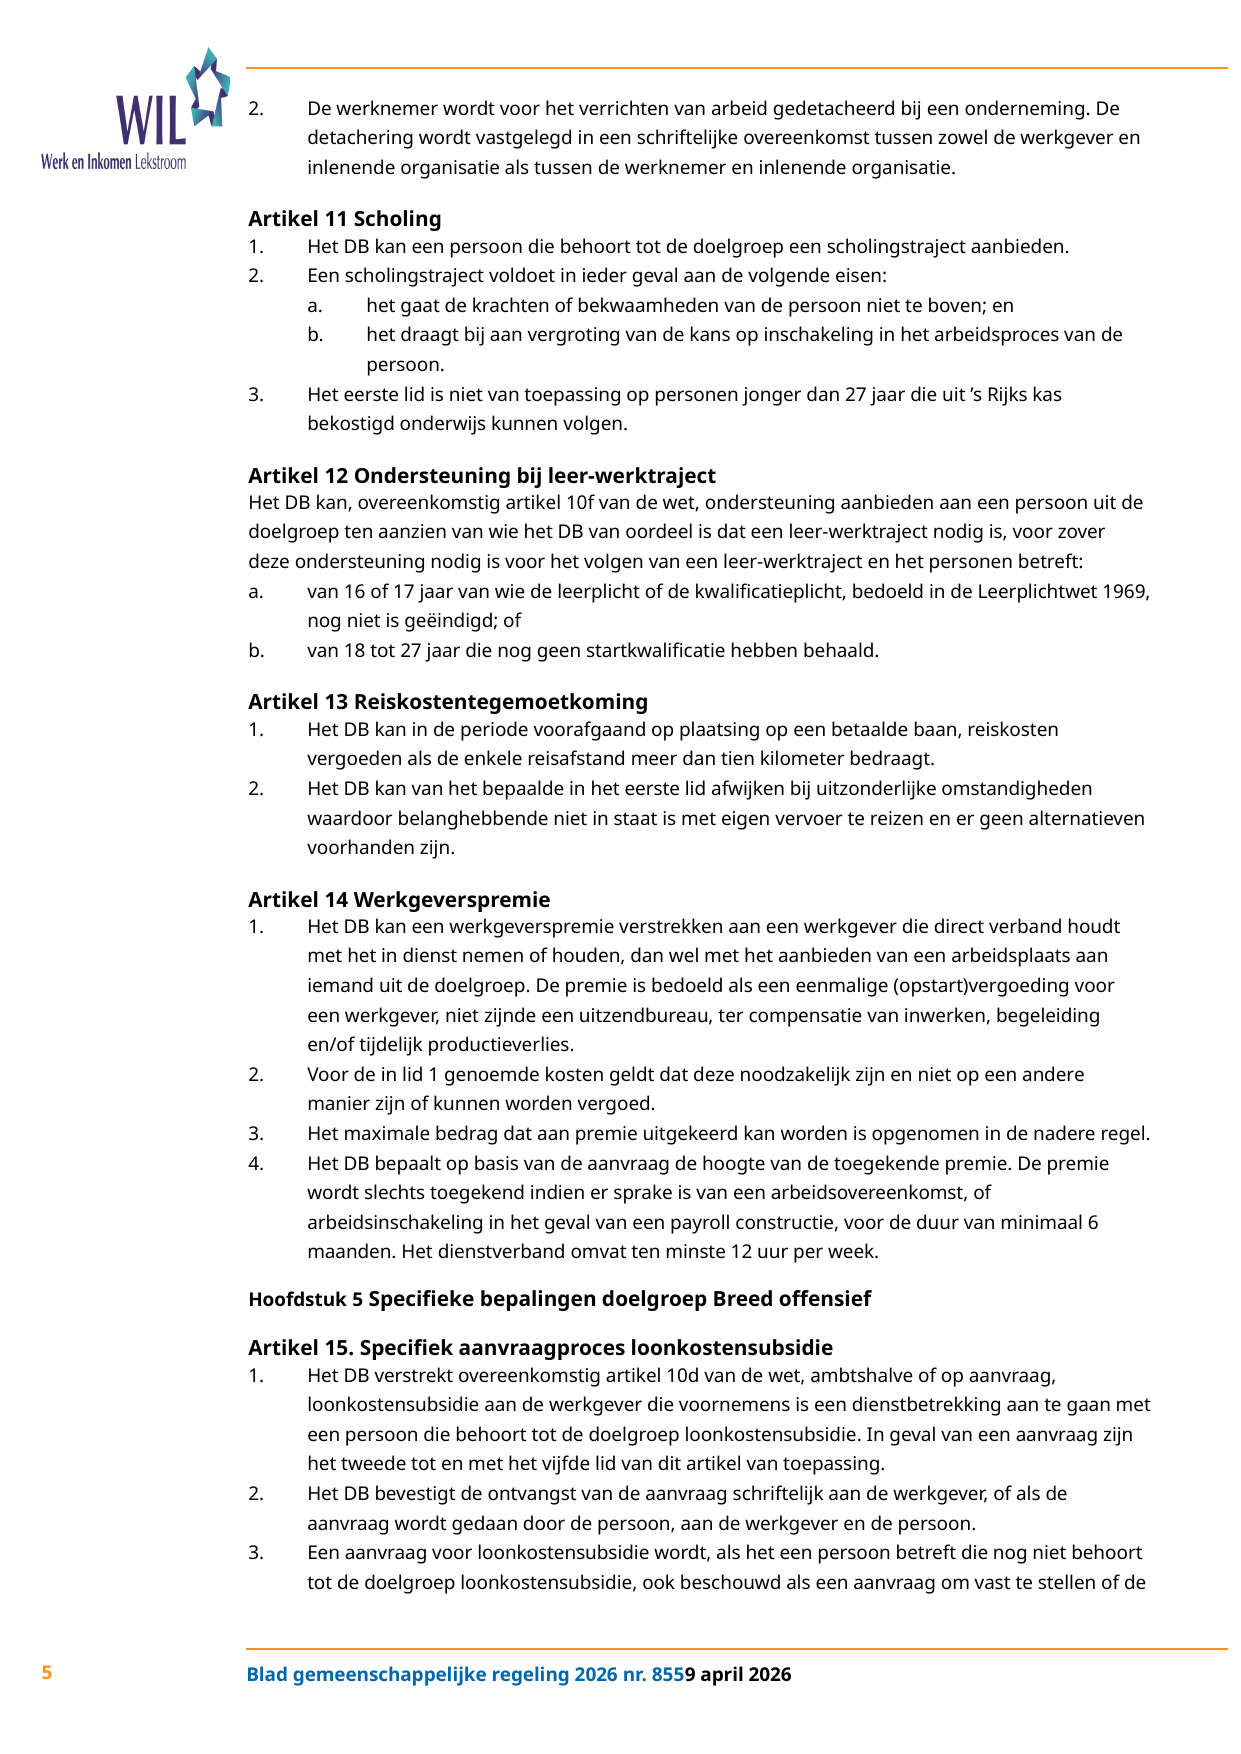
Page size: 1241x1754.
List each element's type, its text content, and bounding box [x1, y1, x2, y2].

list Het eerste lid is niet van toepassing op personen jonger dan 27 jaar die uit ’s Rijks kas bekostigd onderwijs kunnen volgen. [248, 381, 1152, 436]
list van 16 of 17 jaar van wie de leerplicht of de kwalificatieplicht, bedoeld in de Leerplichtwet 1969, nog niet is geëindigd; of [248, 578, 1152, 633]
text Artikel 12 Ondersteuning bij leer-werktraject [248, 461, 1152, 489]
list Het DB bevestigt de ontvangst van de aanvraag schriftelijk aan de werkgever, of als de aanvraag wordt gedaan door de persoon, aan de werkgever en de persoon. [248, 1480, 1152, 1536]
text Artikel 13 Reiskostentegemoetkoming [248, 687, 1152, 716]
text Artikel 11 Scholing [248, 204, 1152, 233]
picture [41, 47, 231, 172]
list Het DB kan een werkgeverspremie verstrekken aan een werkgever die direct verband houdt met het in dienst nemen of houden, dan wel met het aanbieden van een arbeidsplaats aan iemand uit de doelgroep. De premie is bedoeld als een eenmalige (opstart)vergoeding voor een werkgever, niet zijnde een uitzendbureau, ter compensatie van inwerken, begeleiding en/of tijdelijk productieverlies. [248, 913, 1152, 1057]
list Het DB kan van het bepaalde in het eerste lid afwijken bij uitzonderlijke omstandigheden waardoor belanghebbende niet in staat is met eigen vervoer te reizen en er geen alternatieven voorhanden zijn. [248, 775, 1152, 860]
list het draagt bij aan vergroting van de kans op inschakeling in het arbeidsproces van de persoon. [307, 322, 1152, 377]
list het gaat de krachten of bekwaamheden van de persoon niet te boven; en [307, 292, 1152, 318]
list Voor de in lid 1 genoemde kosten geldt dat deze noodzakelijk zijn en niet op een andere manier zijn of kunnen worden vergoed. [248, 1061, 1152, 1116]
list Een aanvraag voor loonkostensubsidie wordt, als het een persoon betreft die nog niet behoort tot de doelgroep loonkostensubsidie, ook beschouwd als een aanvraag om vast te stellen of de [248, 1539, 1152, 1595]
list Het DB kan een persoon die behoort tot de doelgroep een scholingstraject aanbieden. [248, 233, 1152, 258]
text Hoofdstuk 5 Specifieke bepalingen doelgroep Breed offensief [248, 1284, 1152, 1313]
text Artikel 15. Specifiek aanvraagproces loonkostensubsidie [248, 1333, 1152, 1362]
list Het DB kan in de periode voorafgaand op plaatsing op een betaalde baan, reiskosten vergoeden als de enkele reisafstand meer dan tien kilometer bedraagt. [248, 716, 1152, 771]
list van 18 tot 27 jaar die nog geen startkwalificatie hebben behaald. [248, 637, 1152, 663]
list Een scholingstraject voldoet in ieder geval aan de volgende eisen: [248, 262, 1152, 288]
list Het maximale bedrag dat aan premie uitgekeerd kan worden is opgenomen in de nadere regel. [248, 1120, 1152, 1146]
text Het DB kan, overeenkomstig artikel 10f van de wet, ondersteuning aanbieden aan een persoon uit de doelgroep ten aanzien van wie het DB van oordeel is dat een leer-werktraject nodig is, voor zover deze ondersteuning nodig is voor het volgen van een leer-werktraject en het personen betreft: [248, 489, 1152, 574]
list Het DB bepaalt op basis van de aanvraag de hoogte van de toegekende premie. De premie wordt slechts toegekend indien er sprake is van een arbeidsovereenkomst, of arbeidsinschakeling in het geval van een payroll constructie, voor de duur van minimaal 6 maanden. Het dienstverband omvat ten minste 12 uur per week. [248, 1150, 1152, 1264]
text Artikel 14 Werkgeverspremie [248, 885, 1152, 913]
list Het DB verstrekt overeenkomstig artikel 10d van de wet, ambtshalve of op aanvraag, loonkostensubsidie aan de werkgever die voornemens is een dienstbetrekking aan te gaan met een persoon die behoort tot de doelgroep loonkostensubsidie. In geval van een aanvraag zijn het tweede tot en met het vijfde lid van dit artikel van toepassing. [248, 1362, 1152, 1476]
list De werknemer wordt voor het verrichten van arbeid gedetacheerd bij een onderneming. De detachering wordt vastgelegd in een schriftelijke overeenkomst tussen zowel de werkgever en inlenende organisatie als tussen de werknemer en inlenende organisatie. [248, 95, 1152, 180]
